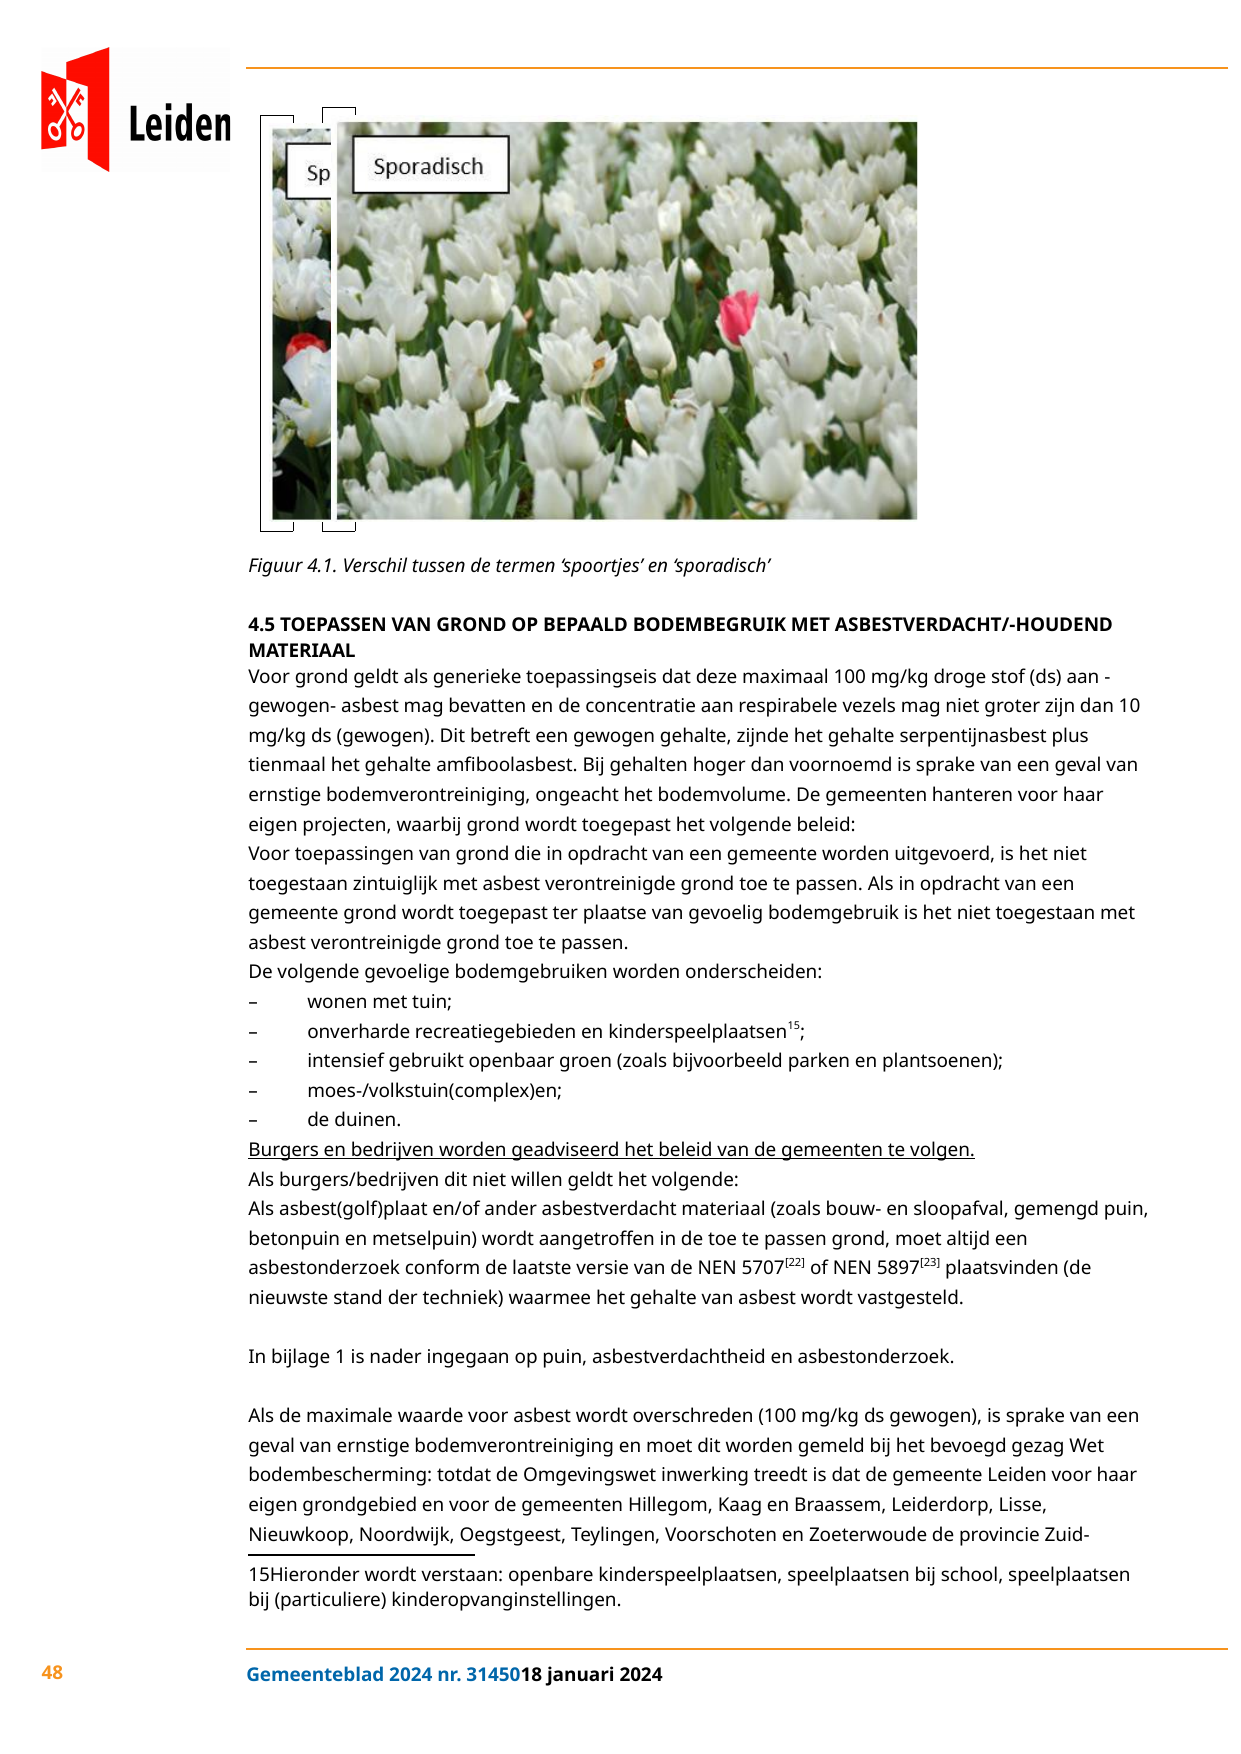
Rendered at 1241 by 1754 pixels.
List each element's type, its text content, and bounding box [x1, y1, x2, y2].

text Voor toepassingen van grond die in opdracht van een gemeente worden uitgevoerd, is het niet toegestaan zintuiglijk met asbest verontreinigde grond toe te passen. Als in opdracht van een gemeente grond wordt toegepast ter plaatse van gevoelig bodemgebruik is het niet toegestaan met asbest verontreinigde grond toe te passen. [248, 840, 1152, 955]
text Als burgers/bedrijven dit niet willen geldt het volgende: [248, 1166, 1152, 1191]
text De volgende gevoelige bodemgebruiken worden onderscheiden: [248, 959, 1152, 984]
list intensief gebruikt openbaar groen (zoals bijvoorbeeld parken en plantsoenen); [248, 1047, 1152, 1073]
text Als de maximale waarde voor asbest wordt overschreden (100 mg/kg ds gewogen), is sprake van een geval van ernstige bodemverontreiniging en moet dit worden gemeld bij het bevoegd gezag Wet bodembescherming: totdat de Omgevingswet inwerking treedt is dat de gemeente Leiden voor haar eigen grondgebied en voor de gemeenten Hillegom, Kaag en Braassem, Leiderdorp, Lisse, Nieuwkoop, Noordwijk, Oegstgeest, Teylingen, Voorschoten en Zoeterwoude de provincie Zuid- [248, 1402, 1152, 1546]
picture [41, 47, 231, 172]
text Figuur 4.1. Verschil tussen de termen ‘spoortjes’ en ‘sporadisch’ [248, 552, 1152, 578]
list de duinen. [248, 1107, 1152, 1132]
text Als asbest(golf)plaat en/of ander asbestverdacht materiaal (zoals bouw- en sloopafval, gemengd puin, betonpuin en metselpuin) wordt aangetroffen in de toe te passen grond, moet altijd een asbestonderzoek conform de laatste versie van de NEN 5707[22] of NEN 5897[23] plaatsvinden (de nieuwste stand der techniek) waarmee het gehalte van asbest wordt vastgesteld. [248, 1195, 1152, 1310]
list Hieronder wordt verstaan: openbare kinderspeelplaatsen, speelplaatsen bij school, speelplaatsen bij (particuliere) kinderopvanginstellingen. [248, 1561, 1152, 1612]
list moes-/volkstuin(complex)en; [248, 1077, 1152, 1103]
text Burgers en bedrijven worden geadviseerd het beleid van de gemeenten te volgen. [248, 1136, 1152, 1162]
text In bijlage 1 is nader ingegaan op puin, asbestverdachtheid en asbestonderzoek. [248, 1343, 1152, 1369]
list onverharde recreatiegebieden en kinderspeelplaatsen; [248, 1018, 1152, 1043]
text 4.5 TOEPASSEN VAN GROND OP BEPAALD BODEMBEGRUIK MET ASBESTVERDACHT/-HOUDEND MATERIAAL [248, 611, 1152, 663]
list wonen met tuin; [248, 988, 1152, 1014]
picture [268, 115, 922, 522]
text Voor grond geldt als generieke toepassingseis dat deze maximaal 100 mg/kg droge stof (ds) aan -gewogen- asbest mag bevatten en de concentratie aan respirabele vezels mag niet groter zijn dan 10 mg/kg ds (gewogen). Dit betreft een gewogen gehalte, zijnde het gehalte serpentijnasbest plus tienmaal het gehalte amfiboolasbest. Bij gehalten hoger dan voornoemd is sprake van een geval van ernstige bodemverontreiniging, ongeacht het bodemvolume. De gemeenten hanteren voor haar eigen projecten, waarbij grond wordt toegepast het volgende beleid: [248, 663, 1152, 836]
